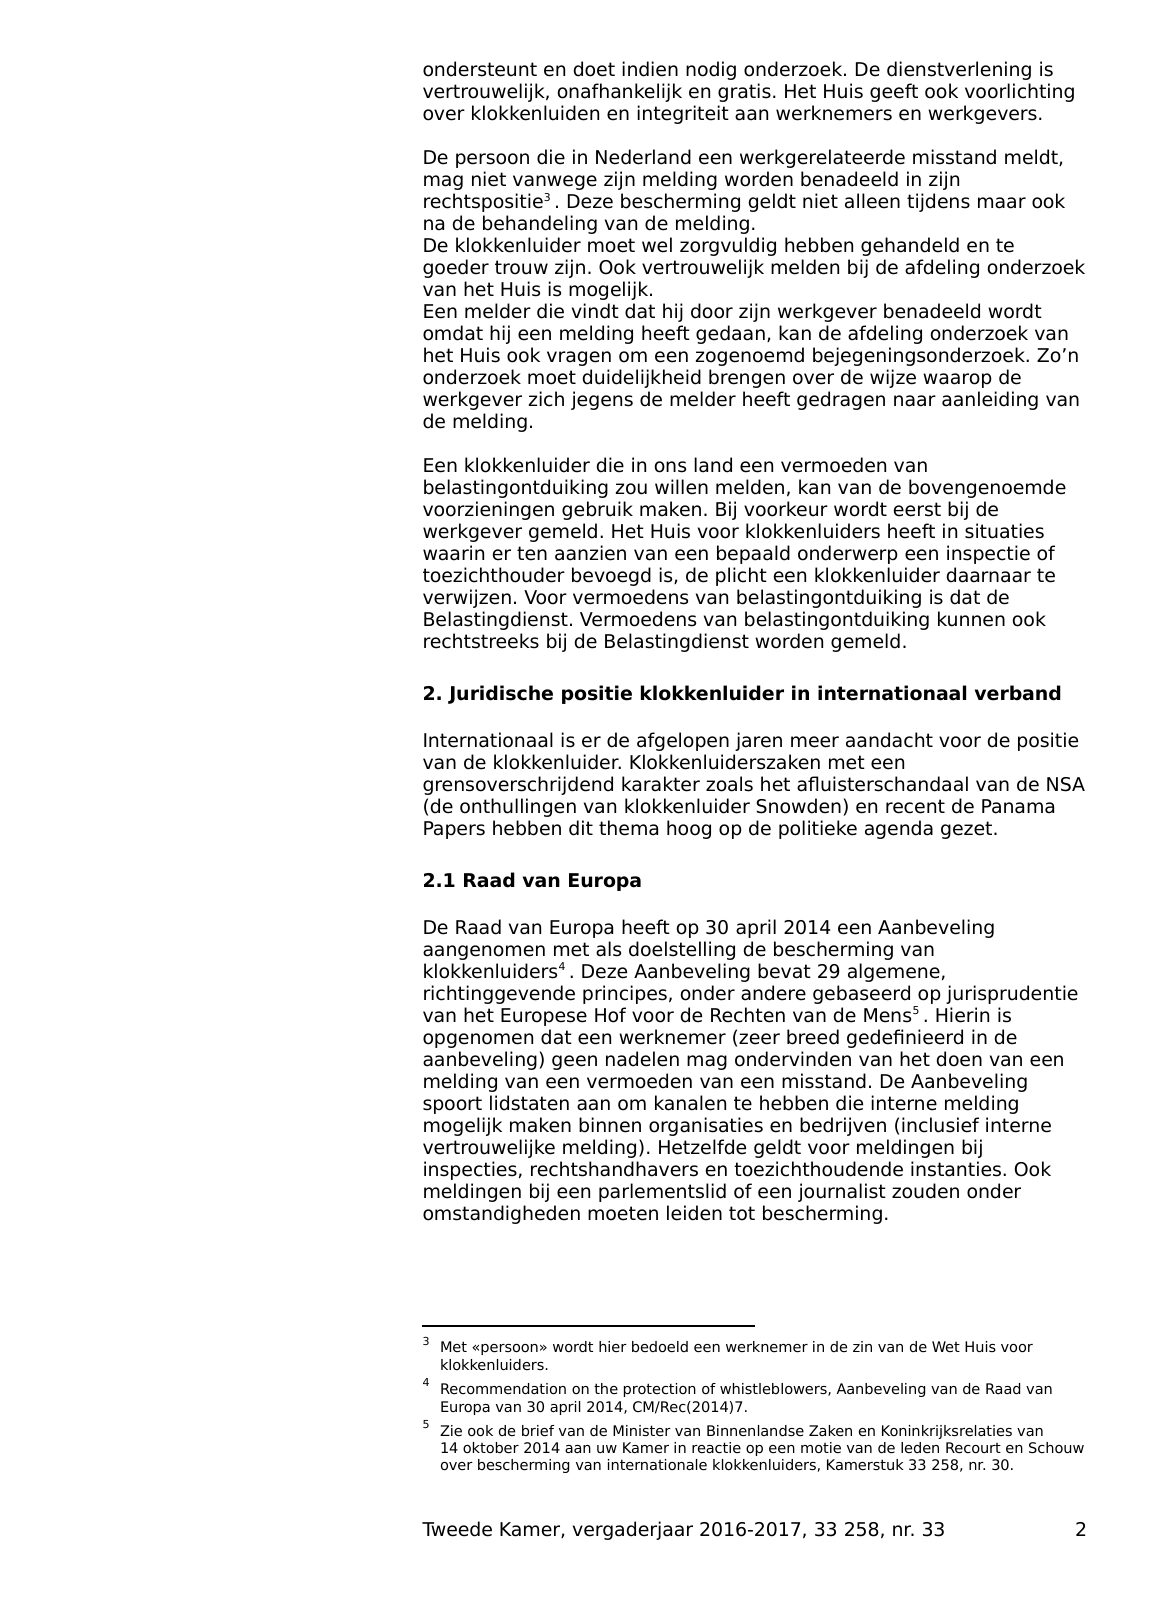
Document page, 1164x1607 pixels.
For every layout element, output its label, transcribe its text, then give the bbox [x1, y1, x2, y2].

text Recommendation on the protection of whistleblowers, Aanbeveling van de Raad van Europa van 30 april 2014, CM/Rec(2014)7. [422, 1377, 1087, 1416]
text De Raad van Europa heeft op 30 april 2014 een Aanbeveling aangenomen met als doelstelling de bescherming van klokkenluiders. Deze Aanbeveling bevat 29 algemene, richtinggevende principes, onder andere gebaseerd op jurisprudentie van het Europese Hof voor de Rechten van de Mens. Hierin is opgenomen dat een werknemer (zeer breed gedefinieerd in de aanbeveling) geen nadelen mag ondervinden van het doen van een melding van een vermoeden van een misstand. De Aanbeveling spoort lidstaten aan om kanalen te hebben die interne melding mogelijk maken binnen organisaties en bedrijven (inclusief interne vertrouwelijke melding). Hetzelfde geldt voor meldingen bij inspecties, rechtshandhavers en toezichthoudende instanties. Ook meldingen bij een parlementslid of een journalist zouden onder omstandigheden moeten leiden tot bescherming. [422, 917, 1087, 1224]
text Internationaal is er de afgelopen jaren meer aandacht voor de positie van de klokkenluider. Klokkenluiderszaken met een grensoverschrijdend karakter zoals het afluisterschandaal van de NSA (de onthullingen van klokkenluider Snowden) en recent de Panama Papers hebben dit thema hoog op de politieke agenda gezet. [422, 730, 1087, 840]
text De persoon die in Nederland een werkgerelateerde misstand meldt, mag niet vanwege zijn melding worden benadeeld in zijn rechtspositie. Deze bescherming geldt niet alleen tijdens maar ook na de behandeling van de melding. [422, 147, 1087, 235]
text Een klokkenluider die in ons land een vermoeden van belastingontduiking zou willen melden, kan van de bovengenoemde voorzieningen gebruik maken. Bij voorkeur wordt eerst bij de werkgever gemeld. Het Huis voor klokkenluiders heeft in situaties waarin er ten aanzien van een bepaald onderwerp een inspectie of toezichthouder bevoegd is, de plicht een klokkenluider daarnaar te verwijzen. Voor vermoedens van belastingontduiking is dat de Belastingdienst. Vermoedens van belastingontduiking kunnen ook rechtstreeks bij de Belastingdienst worden gemeld. [422, 455, 1087, 653]
text ondersteunt en doet indien nodig onderzoek. De dienstverlening is vertrouwelijk, onafhankelijk en gratis. Het Huis geeft ook voorlichting over klokkenluiden en integriteit aan werknemers en werkgevers. [422, 59, 1087, 125]
text De klokkenluider moet wel zorgvuldig hebben gehandeld en te goeder trouw zijn. Ook vertrouwelijk melden bij de afdeling onderzoek van het Huis is mogelijk. [422, 235, 1087, 301]
text Een melder die vindt dat hij door zijn werkgever benadeeld wordt omdat hij een melding heeft gedaan, kan de afdeling onderzoek van het Huis ook vragen om een zogenoemd bejegeningsonderzoek. Zo’n onderzoek moet duidelijkheid brengen over de wijze waarop de werkgever zich jegens de melder heeft gedragen naar aanleiding van de melding. [422, 301, 1087, 433]
subtitle 2.1 Raad van Europa [422, 870, 1087, 892]
text Met «persoon» wordt hier bedoeld een werknemer in de zin van de Wet Huis voor klokkenluiders. [422, 1335, 1087, 1374]
subtitle 2. Juridische positie klokkenluider in internationaal verband [422, 683, 1087, 705]
text Zie ook de brief van de Minister van Binnenlandse Zaken en Koninkrijksrelaties van 14 oktober 2014 aan uw Kamer in reactie op een motie van de leden Recourt en Schouw over bescherming van internationale klokkenluiders, Kamerstuk 33 258, nr. 30. [422, 1418, 1087, 1474]
